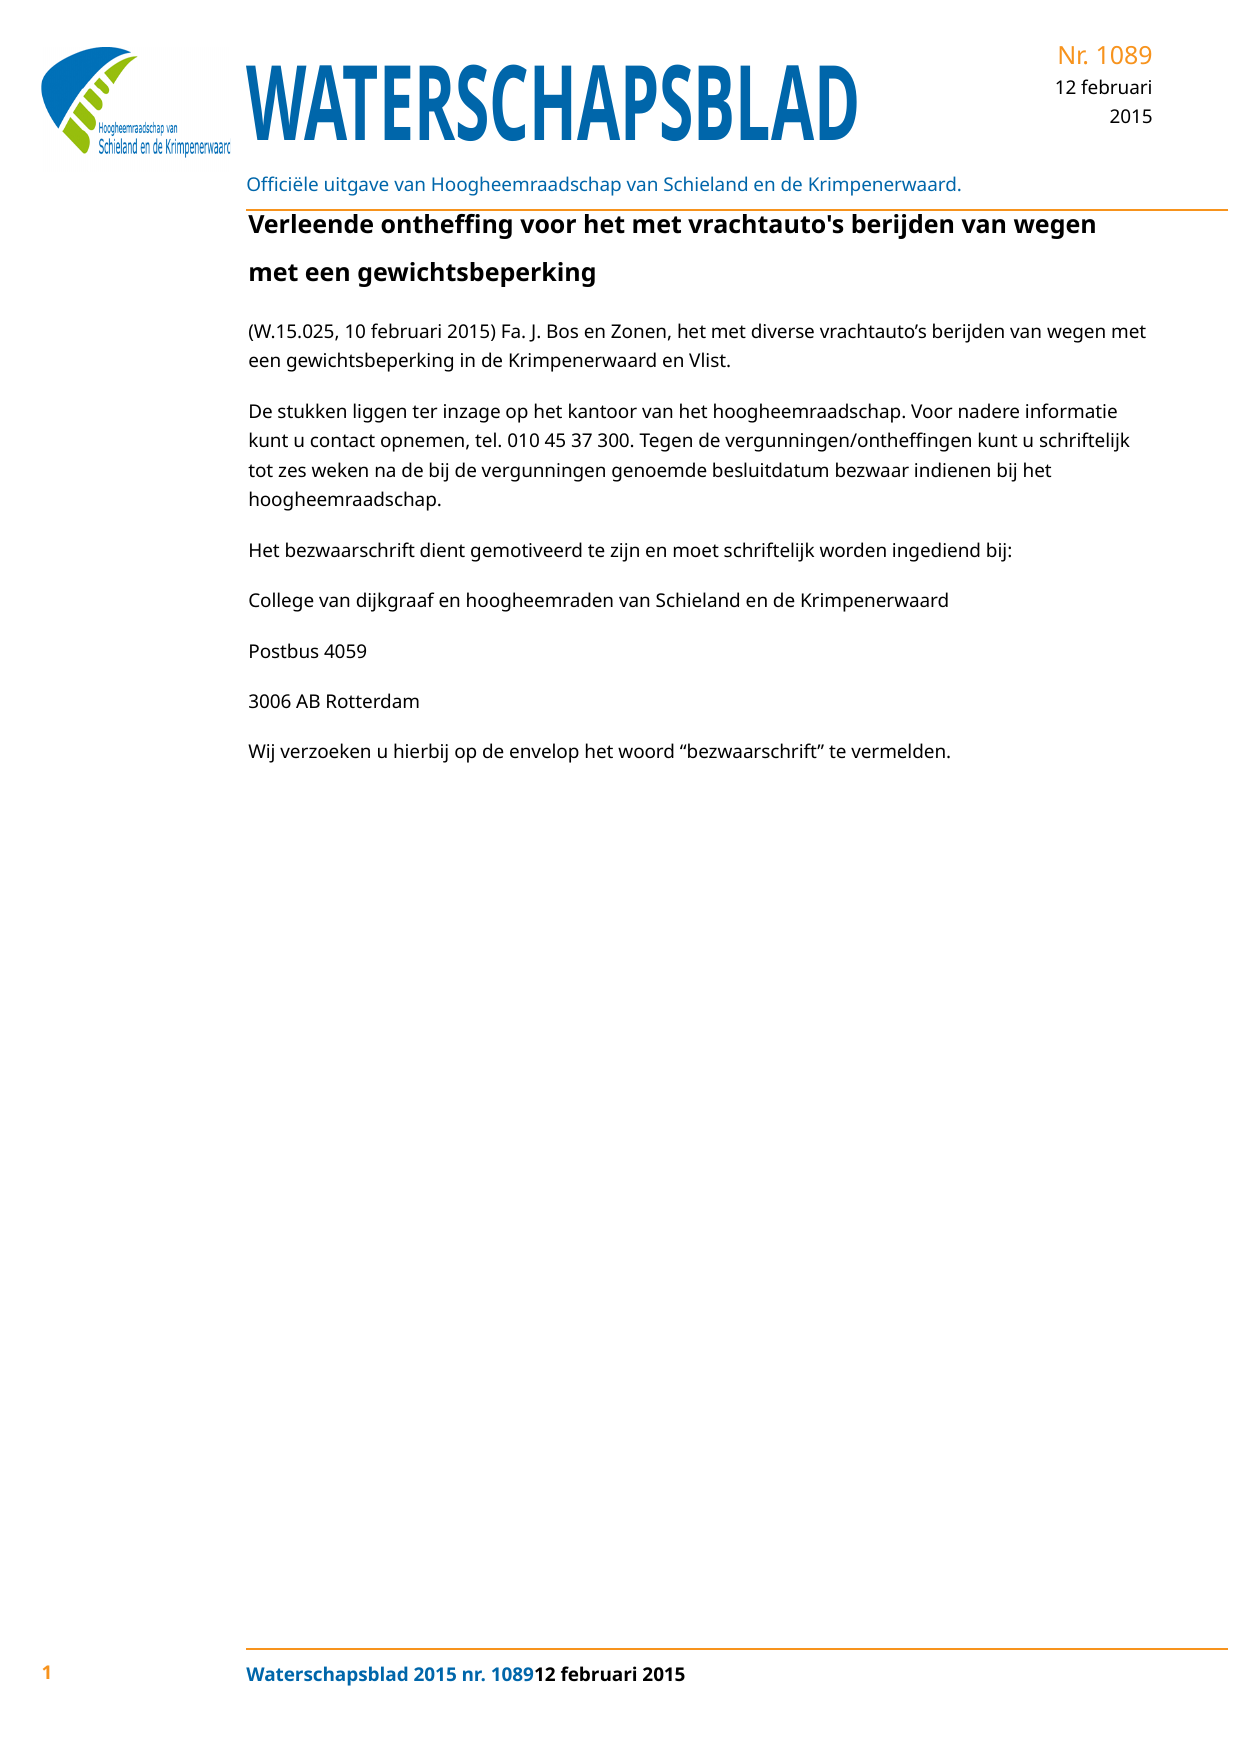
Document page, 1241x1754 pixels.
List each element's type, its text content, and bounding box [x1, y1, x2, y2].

picture [41, 47, 231, 172]
text Het bezwaarschrift dient gemotiveerd te zijn en moet schriftelijk worden ingediend bij: [248, 537, 1152, 563]
text De stukken liggen ter inzage op het kantoor van het hoogheemraadschap. Voor nadere informatie kunt u contact opnemen, tel. 010 45 37 300. Tegen de vergunningen/ontheffingen kunt u schriftelijk tot zes weken na de bij de vergunningen genoemde besluitdatum bezwaar indienen bij het hoogheemraadschap. [248, 398, 1152, 512]
text College van dijkgraaf en hoogheemraden van Schieland en de Krimpenerwaard [248, 587, 1152, 613]
text Postbus 4059 [248, 638, 1152, 664]
text Wij verzoeken u hierbij op de envelop het woord “bezwaarschrift” te vermelden. [248, 739, 1152, 764]
text (W.15.025, 10 februari 2015) Fa. J. Bos en Zonen, het met diverse vrachtauto’s berijden van wegen met een gewichtsbeperking in de Krimpenerwaard en Vlist. [248, 318, 1152, 373]
text 3006 AB Rotterdam [248, 688, 1152, 714]
text Verleende ontheffing voor het met vrachtauto's berijden van wegen met een gewichtsbeperking [248, 211, 1152, 288]
